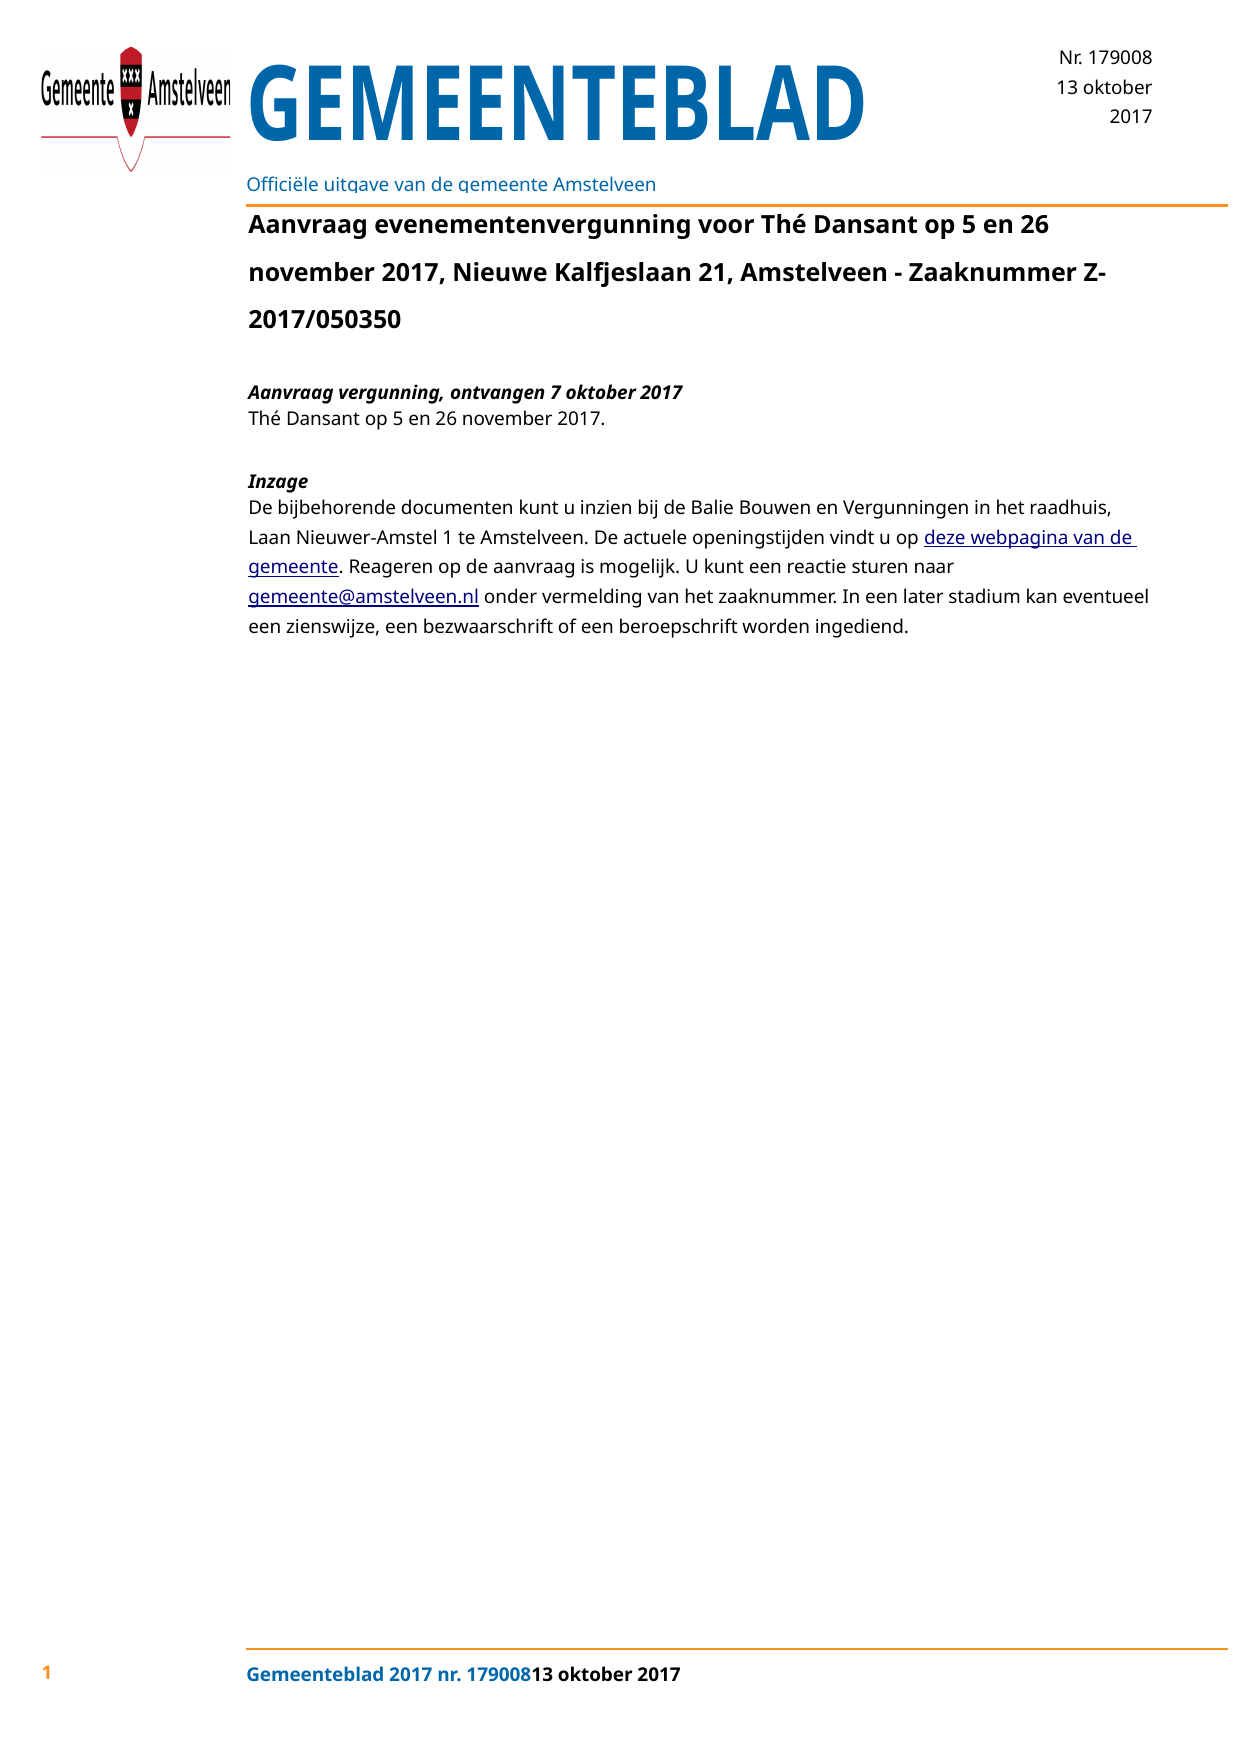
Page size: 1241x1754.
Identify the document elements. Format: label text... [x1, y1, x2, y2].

text Aanvraag evenementenvergunning voor Thé Dansant op 5 en 26 november 2017, Nieuwe Kalfjeslaan 21, Amstelveen - Zaaknummer Z-2017/050350 [248, 207, 1152, 336]
text De bijbehorende documenten kunt u inzien bij de Balie Bouwen en Vergunningen in het raadhuis, Laan Nieuwer-Amstel 1 te Amstelveen. De actuele openingstijden vindt u op deze webpagina van de gemeente. Reageren op de aanvraag is mogelijk. U kunt een reactie sturen naar gemeente@amstelveen.nl onder vermelding van het zaaknummer. In een later stadium kan eventueel een zienswijze, een bezwaarschrift of een beroepschrift worden ingediend. [248, 494, 1152, 638]
text Aanvraag vergunning, ontvangen 7 oktober 2017 [248, 379, 1152, 405]
text Inzage [248, 469, 1152, 494]
text Thé Dansant op 5 en 26 november 2017. [248, 405, 1152, 431]
picture [41, 47, 231, 172]
